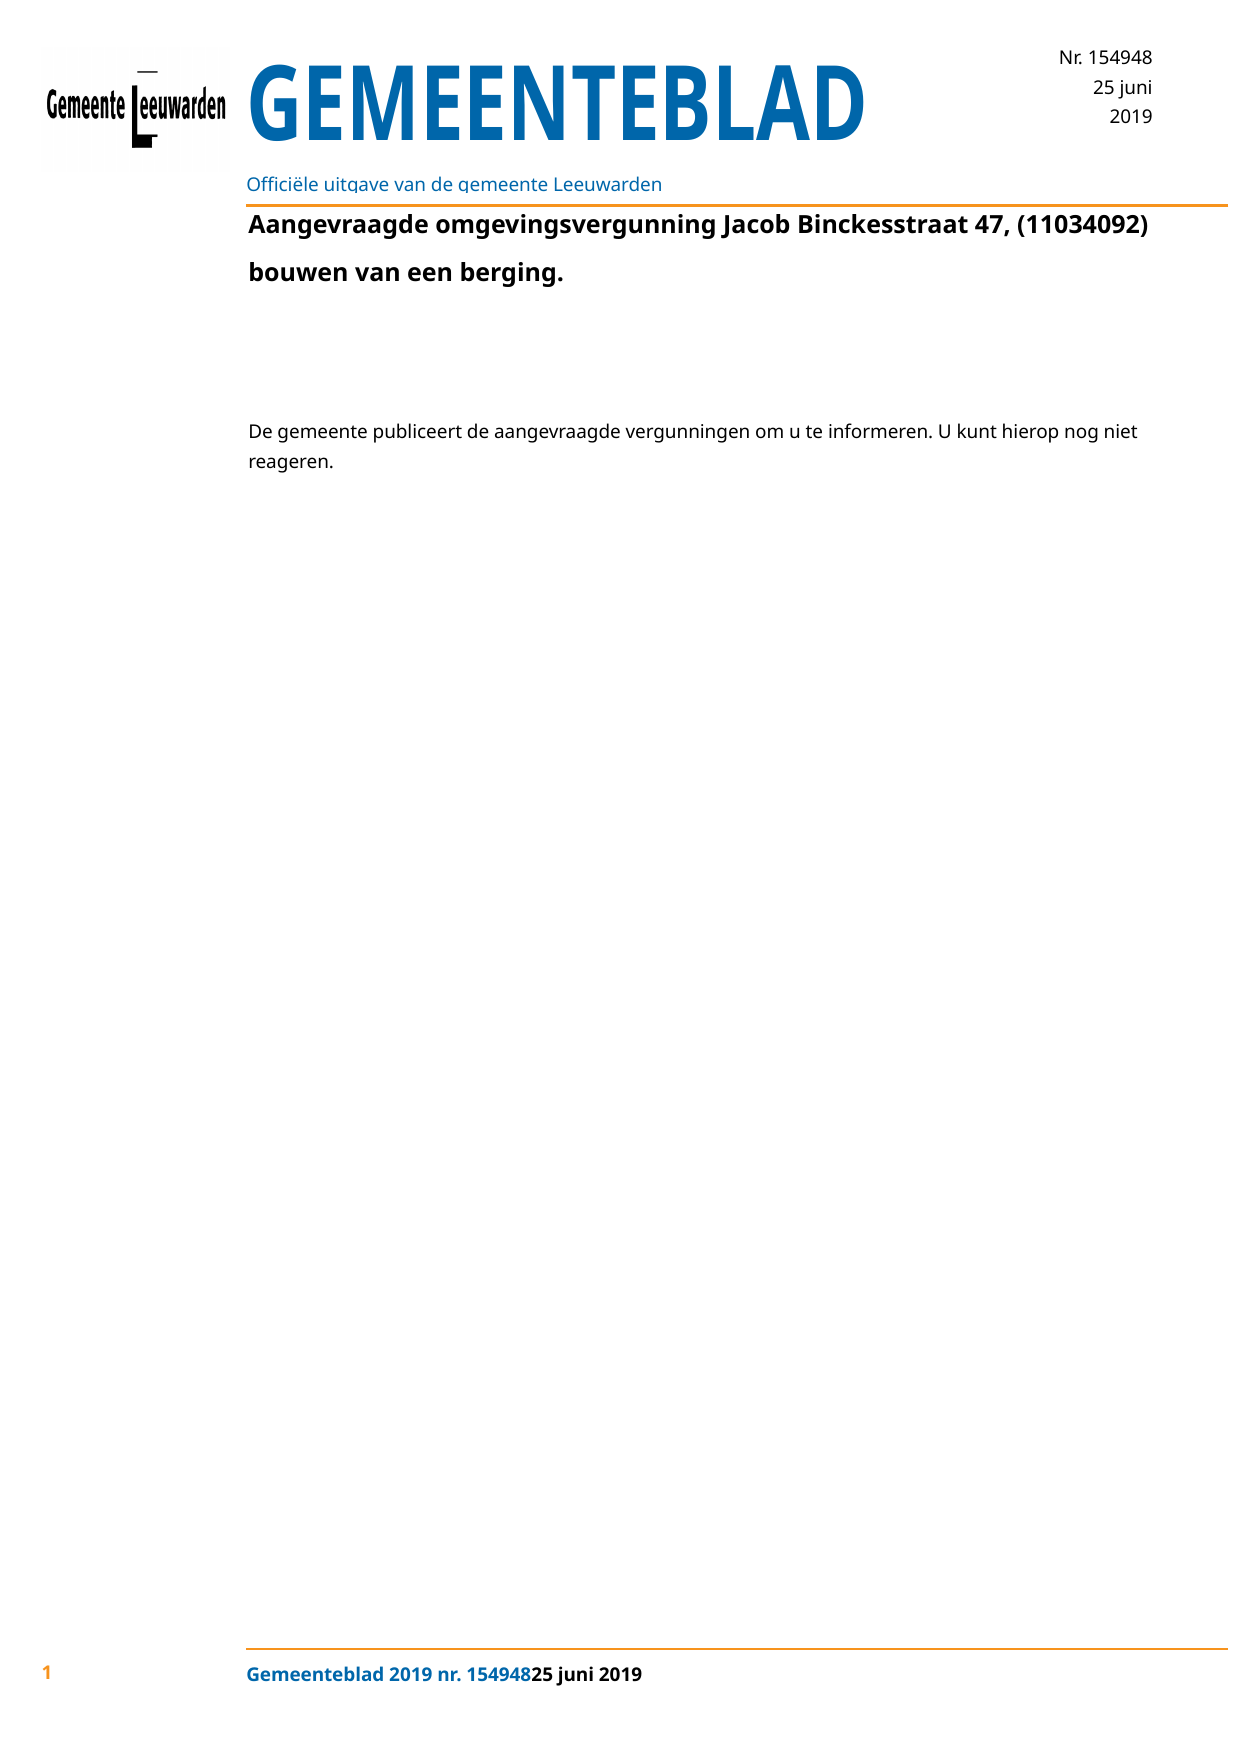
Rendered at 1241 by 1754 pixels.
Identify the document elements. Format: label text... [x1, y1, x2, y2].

text Aangevraagde omgevingsvergunning Jacob Binckesstraat 47, (11034092) bouwen van een berging. [248, 207, 1152, 288]
picture [41, 47, 231, 172]
text De gemeente publiceert de aangevraagde vergunningen om u te informeren. U kunt hierop nog niet reageren. [248, 419, 1152, 474]
